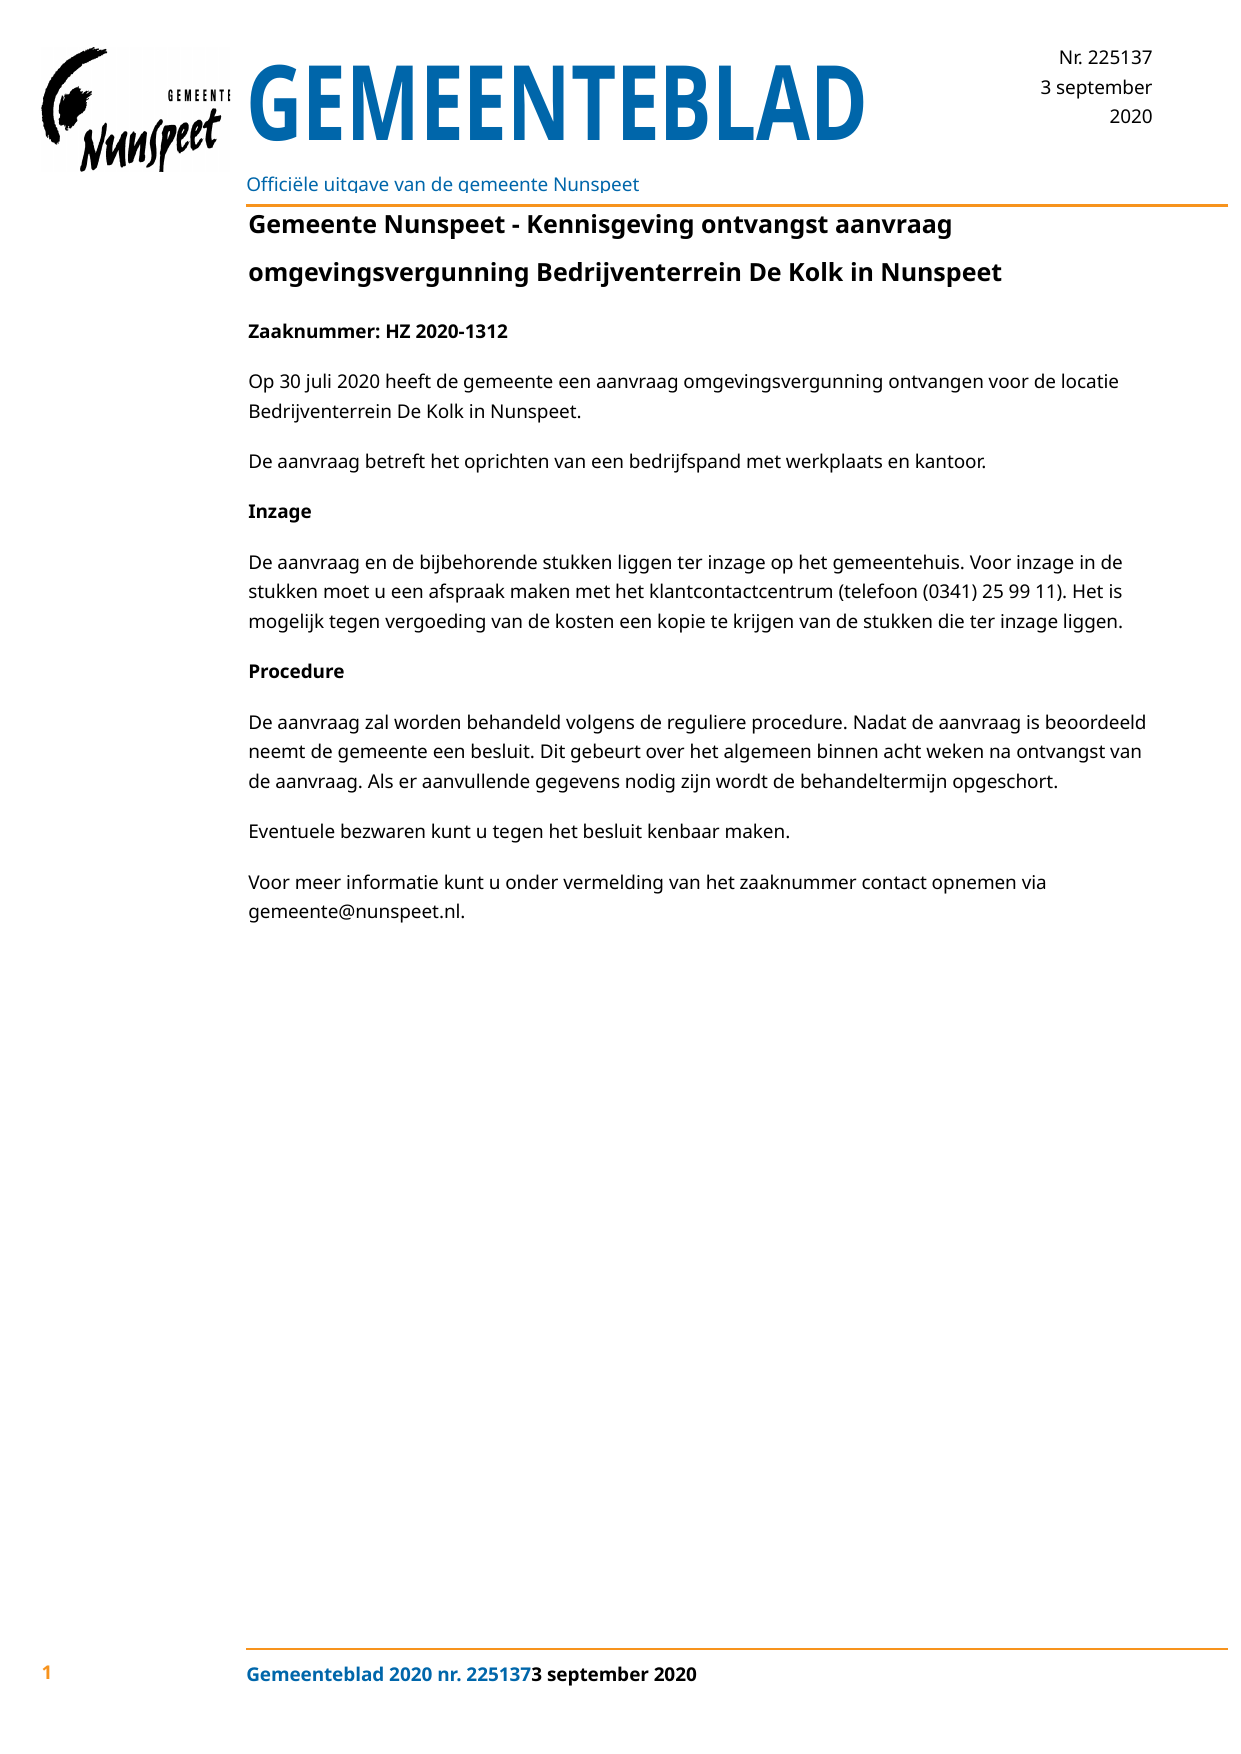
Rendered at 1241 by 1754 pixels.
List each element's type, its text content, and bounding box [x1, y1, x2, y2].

text Zaaknummer: HZ 2020-1312 [248, 318, 1152, 344]
text Eventuele bezwaren kunt u tegen het besluit kenbaar maken. [248, 819, 1152, 844]
text De aanvraag zal worden behandeld volgens de reguliere procedure. Nadat de aanvraag is beoordeeld neemt de gemeente een besluit. Dit gebeurt over het algemeen binnen acht weken na ontvangst van de aanvraag. Als er aanvullende gegevens nodig zijn wordt de behandeltermijn opgeschort. [248, 709, 1152, 794]
text Op 30 juli 2020 heeft de gemeente een aanvraag omgevingsvergunning ontvangen voor de locatie Bedrijventerrein De Kolk in Nunspeet. [248, 368, 1152, 424]
text De aanvraag en de bijbehorende stukken liggen ter inzage op het gemeentehuis. Voor inzage in de stukken moet u een afspraak maken met het klantcontactcentrum (telefoon (0341) 25 99 11). Het is mogelijk tegen vergoeding van de kosten een kopie te krijgen van de stukken die ter inzage liggen. [248, 549, 1152, 634]
text Gemeente Nunspeet - Kennisgeving ontvangst aanvraag omgevingsvergunning Bedrijventerrein De Kolk in Nunspeet [248, 207, 1152, 288]
picture [41, 47, 231, 172]
text Inzage [248, 499, 1152, 524]
text De aanvraag betreft het oprichten van een bedrijfspand met werkplaats en kantoor. [248, 448, 1152, 474]
text Voor meer informatie kunt u onder vermelding van het zaaknummer contact opnemen via gemeente@nunspeet.nl. [248, 869, 1152, 924]
text Procedure [248, 659, 1152, 684]
